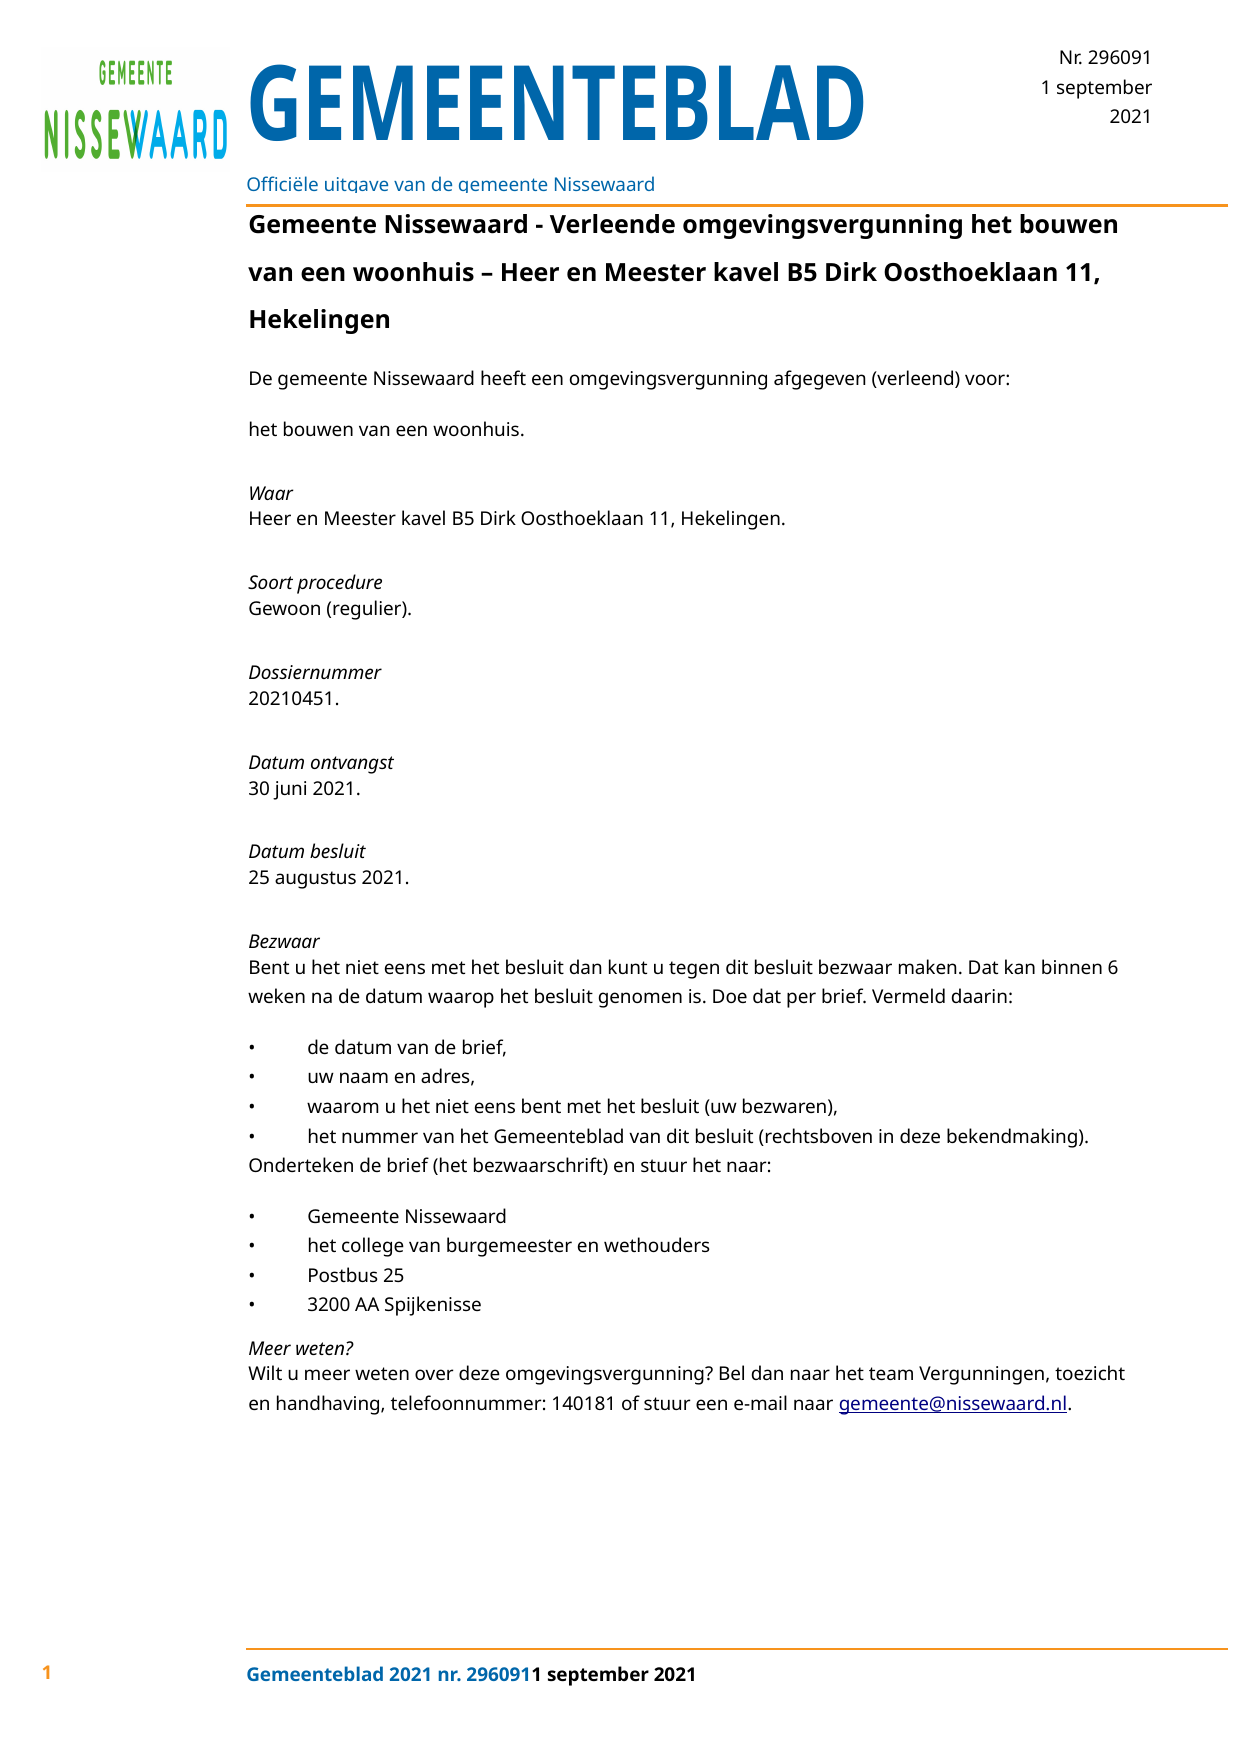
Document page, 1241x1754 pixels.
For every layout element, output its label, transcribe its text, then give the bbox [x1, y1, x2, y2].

list de datum van de brief, [248, 1034, 1152, 1060]
text 20210451. [248, 685, 1152, 711]
text Soort procedure [248, 569, 1152, 595]
text Waar [248, 480, 1152, 506]
picture [41, 47, 231, 172]
text Bezwaar [248, 928, 1152, 954]
text Onderteken de brief (het bezwaarschrift) en stuur het naar: [248, 1152, 1152, 1178]
text het bouwen van een woonhuis. [248, 416, 1152, 442]
text Datum besluit [248, 839, 1152, 864]
text Heer en Meester kavel B5 Dirk Oosthoeklaan 11, Hekelingen. [248, 506, 1152, 531]
text Gewoon (regulier). [248, 595, 1152, 621]
text 30 juni 2021. [248, 775, 1152, 800]
text Wilt u meer weten over deze omgevingsvergunning? Bel dan naar het team Vergunningen, toezicht en handhaving, telefoonnummer: 140181 of stuur een e-mail naar gemeente@nissewaard.nl. [248, 1360, 1152, 1416]
text De gemeente Nissewaard heeft een omgevingsvergunning afgegeven (verleend) voor: [248, 366, 1152, 391]
list Postbus 25 [248, 1262, 1152, 1288]
list het college van burgemeester en wethouders [248, 1232, 1152, 1258]
text Datum ontvangst [248, 749, 1152, 775]
text 25 augustus 2021. [248, 864, 1152, 890]
text Meer weten? [248, 1335, 1152, 1360]
text Bent u het niet eens met het besluit dan kunt u tegen dit besluit bezwaar maken. Dat kan binnen 6 weken na de datum waarop het besluit genomen is. Doe dat per brief. Vermeld daarin: [248, 954, 1152, 1009]
list 3200 AA Spijkenisse [248, 1292, 1152, 1317]
list waarom u het niet eens bent met het besluit (uw bezwaren), [248, 1093, 1152, 1119]
list uw naam en adres, [248, 1064, 1152, 1089]
text Dossiernummer [248, 659, 1152, 685]
text Gemeente Nissewaard - Verleende omgevingsvergunning het bouwen van een woonhuis – Heer en Meester kavel B5 Dirk Oosthoeklaan 11, Hekelingen [248, 207, 1152, 336]
list het nummer van het Gemeenteblad van dit besluit (rechtsboven in deze bekendmaking). [248, 1123, 1152, 1148]
list Gemeente Nissewaard [248, 1203, 1152, 1228]
